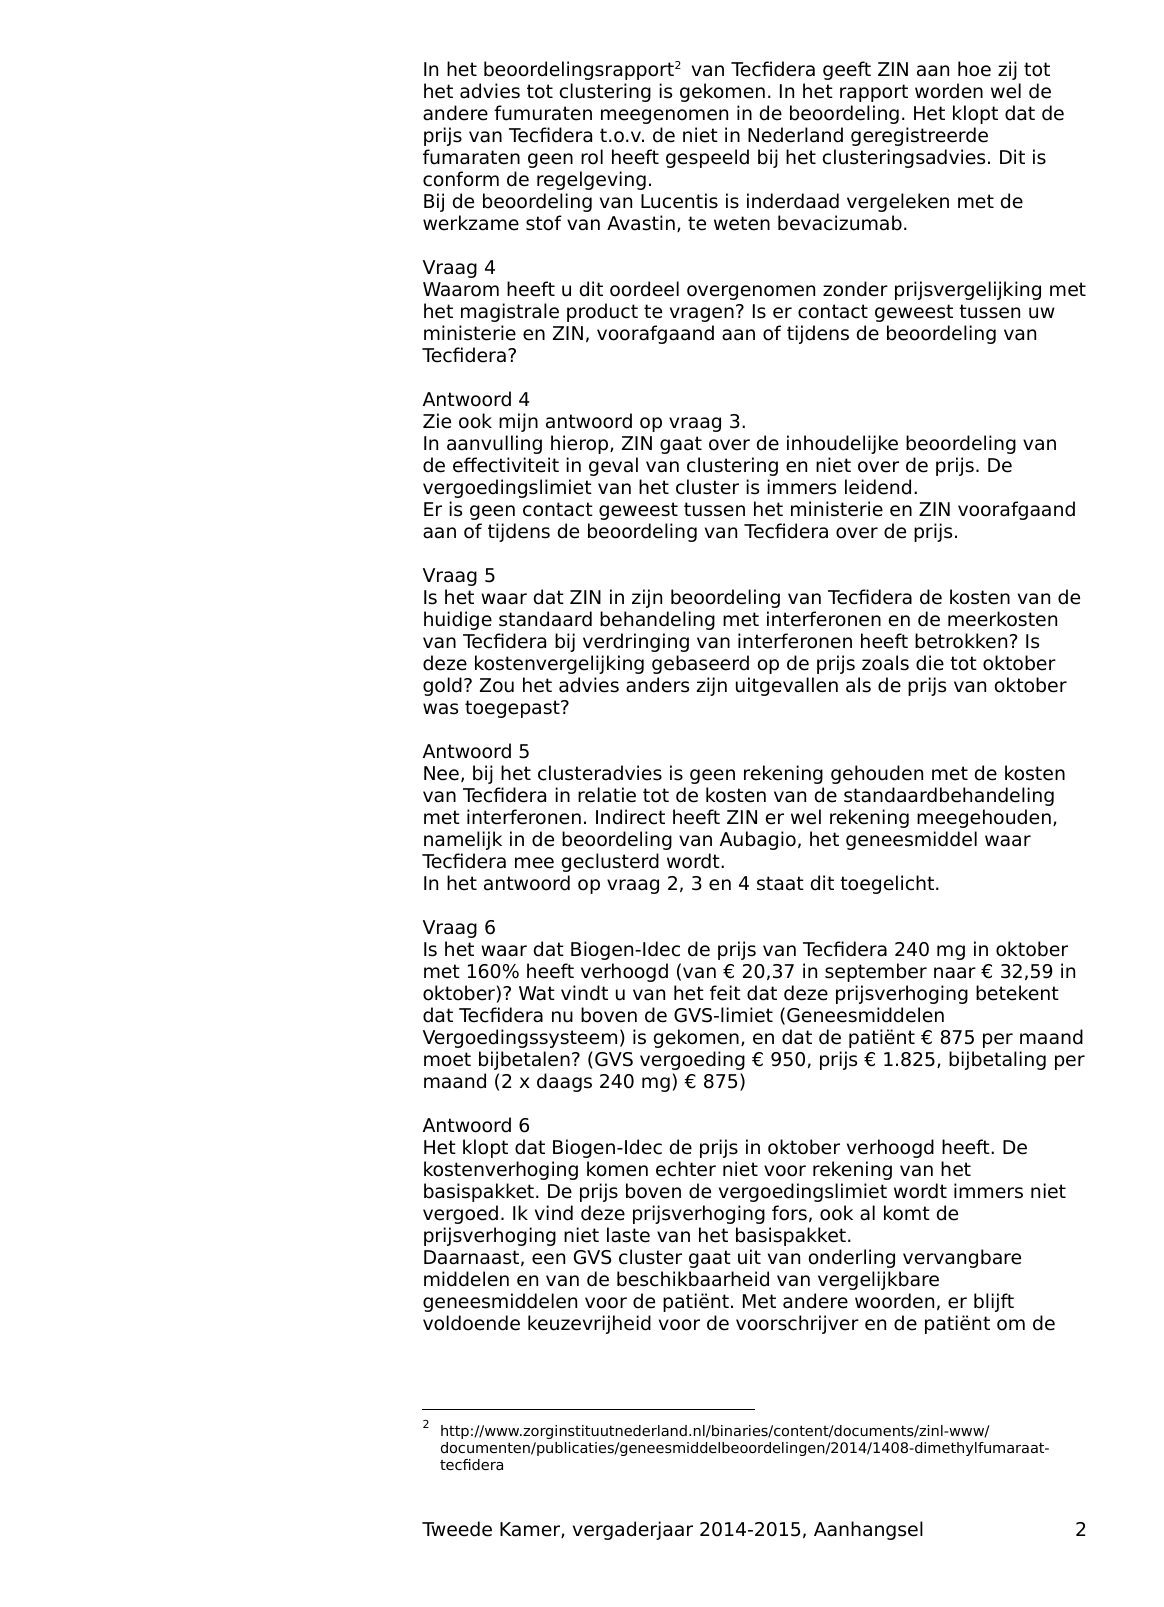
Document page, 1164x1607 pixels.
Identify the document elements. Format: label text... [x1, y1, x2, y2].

text Vraag 5 [422, 565, 1087, 587]
text Antwoord 4 [422, 389, 1087, 411]
text Vraag 4 [422, 257, 1087, 279]
text Zie ook mijn antwoord op vraag 3. [422, 411, 1087, 433]
text Antwoord 6 [422, 1115, 1087, 1137]
text In het antwoord op vraag 2, 3 en 4 staat dit toegelicht. [422, 873, 1087, 895]
text Daarnaast, een GVS cluster gaat uit van onderling vervangbare middelen en van de beschikbaarheid van vergelijkbare geneesmiddelen voor de patiënt. Met andere woorden, er blijft voldoende keuzevrijheid voor de voorschrijver en de patiënt om de [422, 1247, 1087, 1335]
text Antwoord 5 [422, 741, 1087, 763]
text Nee, bij het clusteradvies is geen rekening gehouden met de kosten van Tecfidera in relatie tot de kosten van de standaardbehandeling met interferonen. Indirect heeft ZIN er wel rekening meegehouden, namelijk in de beoordeling van Aubagio, het geneesmiddel waar Tecfidera mee geclusterd wordt. [422, 763, 1087, 873]
text Is het waar dat ZIN in zijn beoordeling van Tecfidera de kosten van de huidige standaard behandeling met interferonen en de meerkosten van Tecfidera bij verdringing van interferonen heeft betrokken? Is deze kostenvergelijking gebaseerd op de prijs zoals die tot oktober gold? Zou het advies anders zijn uitgevallen als de prijs van oktober was toegepast? [422, 587, 1087, 719]
text In het beoordelingsrapport van Tecfidera geeft ZIN aan hoe zij tot het advies tot clustering is gekomen. In het rapport worden wel de andere fumuraten meegenomen in de beoordeling. Het klopt dat de prijs van Tecfidera t.o.v. de niet in Nederland geregistreerde fumaraten geen rol heeft gespeeld bij het clusteringsadvies. Dit is conform de regelgeving. [422, 59, 1087, 191]
text Waarom heeft u dit oordeel overgenomen zonder prijsvergelijking met het magistrale product te vragen? Is er contact geweest tussen uw ministerie en ZIN, voorafgaand aan of tijdens de beoordeling van Tecfidera? [422, 279, 1087, 367]
text Bij de beoordeling van Lucentis is inderdaad vergeleken met de werkzame stof van Avastin, te weten bevacizumab. [422, 191, 1087, 235]
text In aanvulling hierop, ZIN gaat over de inhoudelijke beoordeling van de effectiviteit in geval van clustering en niet over de prijs. De vergoedingslimiet van het cluster is immers leidend. [422, 433, 1087, 499]
text http://www.zorginstituutnederland.nl/binaries/content/documents/zinl-www/documenten/publicaties/geneesmiddelbeoordelingen/2014/1408-dimethylfumaraat-tecfidera [422, 1418, 1087, 1474]
text Is het waar dat Biogen-Idec de prijs van Tecfidera 240 mg in oktober met 160% heeft verhoogd (van € 20,37 in september naar € 32,59 in oktober)? Wat vindt u van het feit dat deze prijsverhoging betekent dat Tecfidera nu boven de GVS-limiet (Geneesmiddelen Vergoedingssysteem) is gekomen, en dat de patiënt € 875 per maand moet bijbetalen? (GVS vergoeding € 950, prijs € 1.825, bijbetaling per maand (2 x daags 240 mg) € 875) [422, 939, 1087, 1093]
text Er is geen contact geweest tussen het ministerie en ZIN voorafgaand aan of tijdens de beoordeling van Tecfidera over de prijs. [422, 499, 1087, 543]
text Vraag 6 [422, 917, 1087, 939]
text Het klopt dat Biogen-Idec de prijs in oktober verhoogd heeft. De kostenverhoging komen echter niet voor rekening van het basispakket. De prijs boven de vergoedingslimiet wordt immers niet vergoed. Ik vind deze prijsverhoging fors, ook al komt de prijsverhoging niet laste van het basispakket. [422, 1137, 1087, 1247]
